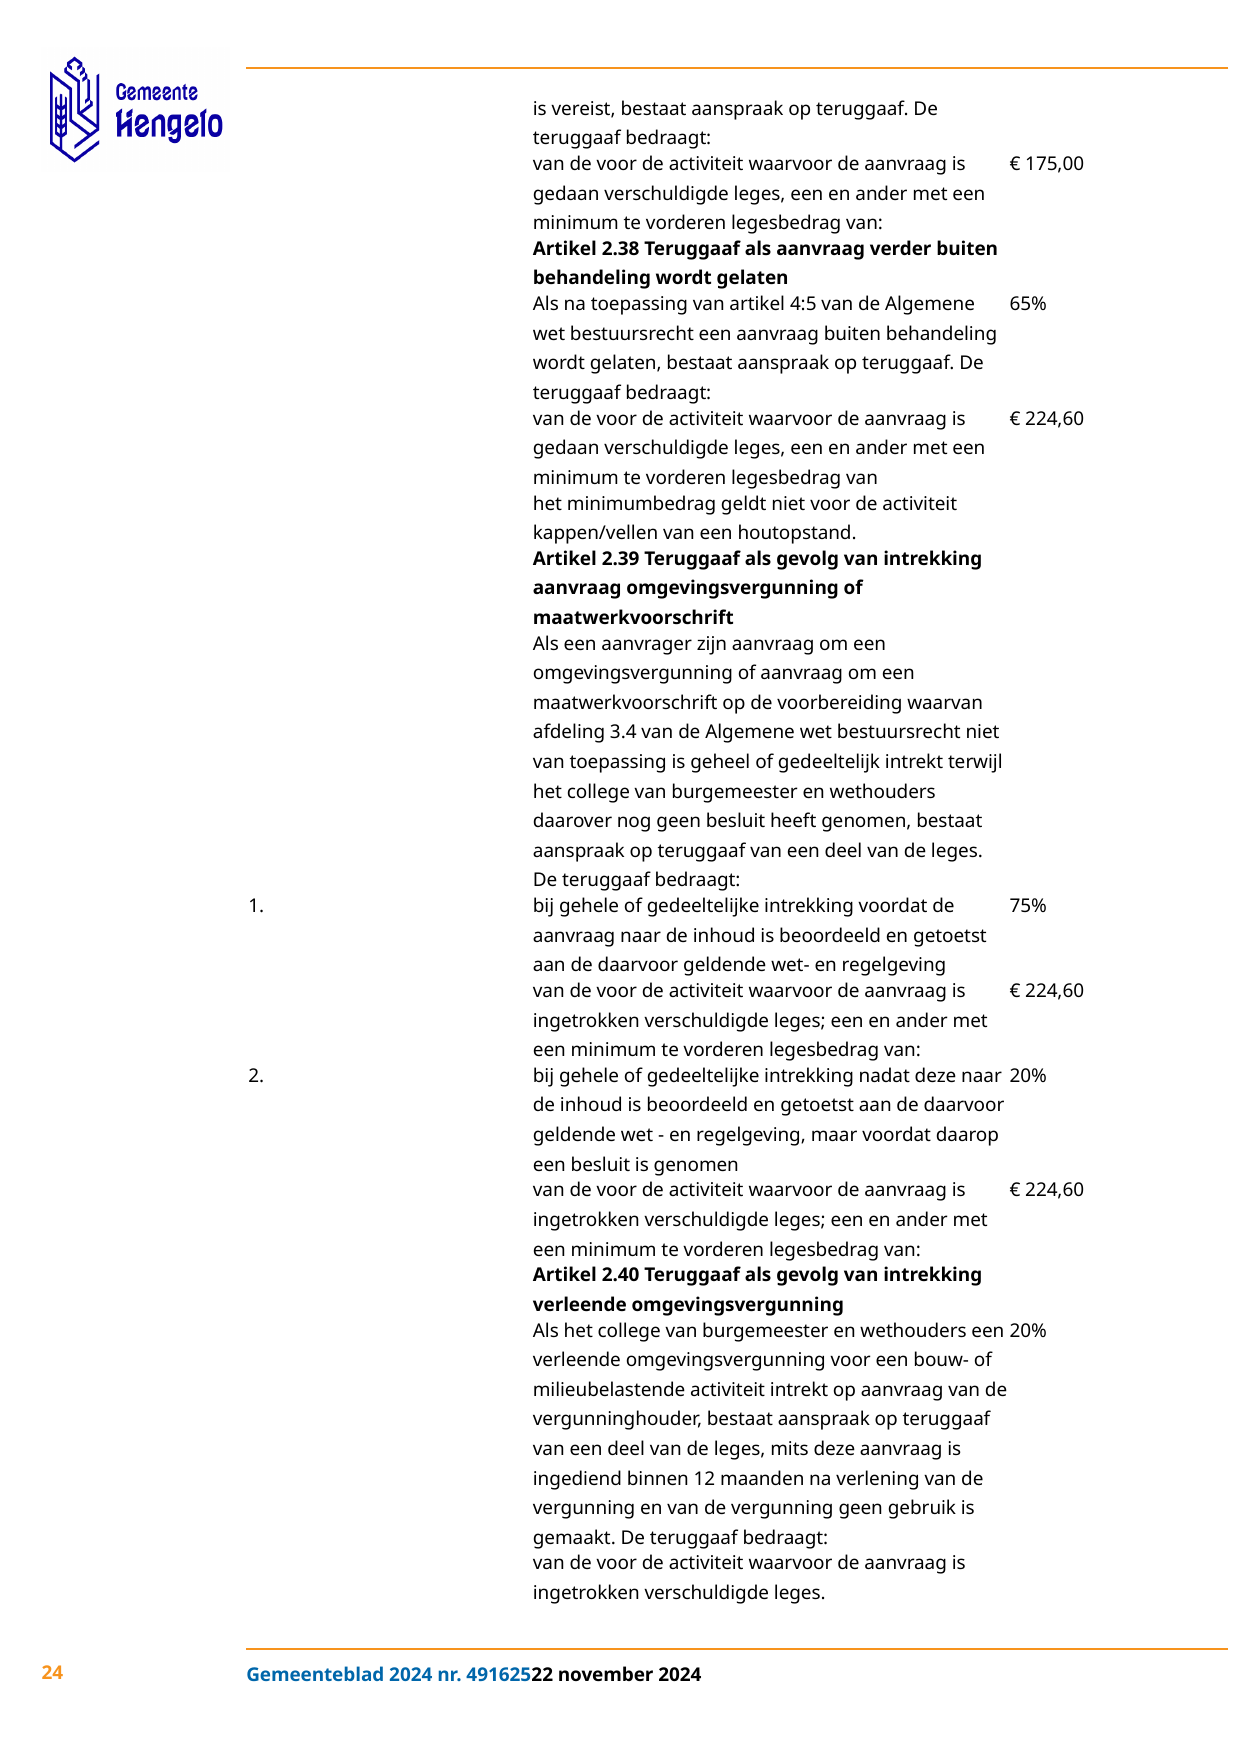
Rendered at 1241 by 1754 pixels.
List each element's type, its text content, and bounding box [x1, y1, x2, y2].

table_cell [390, 235, 533, 290]
table_cell [390, 1550, 533, 1605]
table_cell [248, 545, 390, 630]
table_cell [390, 95, 533, 150]
table_cell 65% [1009, 290, 1152, 405]
table_cell Artikel 2.39 Teruggaaf als gevolg van intrekking aanvraag omgevingsvergunning of maatwerkvoorschrift [533, 545, 1009, 630]
table_cell [390, 892, 533, 977]
table_cell [390, 405, 533, 490]
table_cell Als na toepassing van artikel 4:5 van de Algemene wet bestuursrecht een aanvraag buiten behandeling wordt gelaten, bestaat aanspraak op teruggaaf. De teruggaaf bedraagt: [533, 290, 1009, 405]
table_cell [248, 150, 390, 235]
table_cell [248, 1177, 390, 1261]
table_cell 75% [1009, 892, 1152, 977]
table_cell [390, 977, 533, 1062]
table_cell [248, 405, 390, 490]
table_cell [390, 290, 533, 405]
table_cell van de voor de activiteit waarvoor de aanvraag is ingetrokken verschuldigde leges; een en ander met een minimum te vorderen legesbedrag van: [533, 977, 1009, 1062]
table_cell [248, 1317, 390, 1549]
table_cell [390, 1317, 533, 1549]
table_cell Als het college van burgemeester en wethouders een verleende omgevingsvergunning voor een bouw- of milieubelastende activiteit intrekt op aanvraag van de vergunninghouder, bestaat aanspraak op teruggaaf van een deel van de leges, mits deze aanvraag is ingediend binnen 12 maanden na verlening van de vergunning en van de vergunning geen gebruik is gemaakt. De teruggaaf bedraagt: [533, 1317, 1009, 1549]
table_cell [1009, 630, 1152, 892]
table_cell [390, 1062, 533, 1177]
table_cell [390, 150, 533, 235]
table_cell € 224,60 [1009, 977, 1152, 1062]
table_cell [248, 1550, 390, 1605]
table_cell [390, 490, 533, 545]
table_cell Als een aanvrager zijn aanvraag om een omgevingsvergunning of aanvraag om een maatwerkvoorschrift op de voorbereiding waarvan afdeling 3.4 van de Algemene wet bestuursrecht niet van toepassing is geheel of gedeeltelijk intrekt terwijl het college van burgemeester en wethouders daarover nog geen besluit heeft genomen, bestaat aanspraak op teruggaaf van een deel van de leges. De teruggaaf bedraagt: [533, 630, 1009, 892]
picture [41, 47, 231, 172]
table_cell [248, 290, 390, 405]
table_cell [248, 235, 390, 290]
table_cell [248, 1261, 390, 1317]
table_cell van de voor de activiteit waarvoor de aanvraag is gedaan verschuldigde leges, een en ander met een minimum te vorderen legesbedrag van [533, 405, 1009, 490]
table_cell [1009, 235, 1152, 290]
table_cell van de voor de activiteit waarvoor de aanvraag is gedaan verschuldigde leges, een en ander met een minimum te vorderen legesbedrag van: [533, 150, 1009, 235]
table_cell bij gehele of gedeeltelijke intrekking voordat de aanvraag naar de inhoud is beoordeeld en getoetst aan de daarvoor geldende wet- en regelgeving [533, 892, 1009, 977]
table_cell [390, 545, 533, 630]
table_cell [1009, 1261, 1152, 1317]
table_cell [390, 1261, 533, 1317]
table_cell 20% [1009, 1062, 1152, 1177]
table_cell [390, 1177, 533, 1261]
table_cell [248, 977, 390, 1062]
table_cell [390, 630, 533, 892]
table_cell Artikel 2.40 Teruggaaf als gevolg van intrekking verleende omgevingsvergunning [533, 1261, 1009, 1317]
table_cell 1. [248, 892, 390, 977]
table_cell € 175,00 [1009, 150, 1152, 235]
table_cell € 224,60 [1009, 405, 1152, 490]
table_cell [1009, 545, 1152, 630]
table_cell 20% [1009, 1317, 1152, 1549]
table_cell van de voor de activiteit waarvoor de aanvraag is ingetrokken verschuldigde leges; een en ander met een minimum te vorderen legesbedrag van: [533, 1177, 1009, 1261]
table_cell [248, 490, 390, 545]
table_cell [1009, 95, 1152, 150]
table_cell is vereist, bestaat aanspraak op teruggaaf. De teruggaaf bedraagt: [533, 95, 1009, 150]
table_cell 2. [248, 1062, 390, 1177]
table_cell € 224,60 [1009, 1177, 1152, 1261]
table_cell [248, 95, 390, 150]
table_cell bij gehele of gedeeltelijke intrekking nadat deze naar de inhoud is beoordeeld en getoetst aan de daarvoor geldende wet - en regelgeving, maar voordat daarop een besluit is genomen [533, 1062, 1009, 1177]
table_cell van de voor de activiteit waarvoor de aanvraag is ingetrokken verschuldigde leges. [533, 1550, 1009, 1605]
table_cell het minimumbedrag geldt niet voor de activiteit kappen/vellen van een houtopstand. [533, 490, 1009, 545]
table_cell [1009, 490, 1152, 545]
table_cell [1009, 1550, 1152, 1605]
table_cell Artikel 2.38 Teruggaaf als aanvraag verder buiten behandeling wordt gelaten [533, 235, 1009, 290]
table_cell [248, 630, 390, 892]
